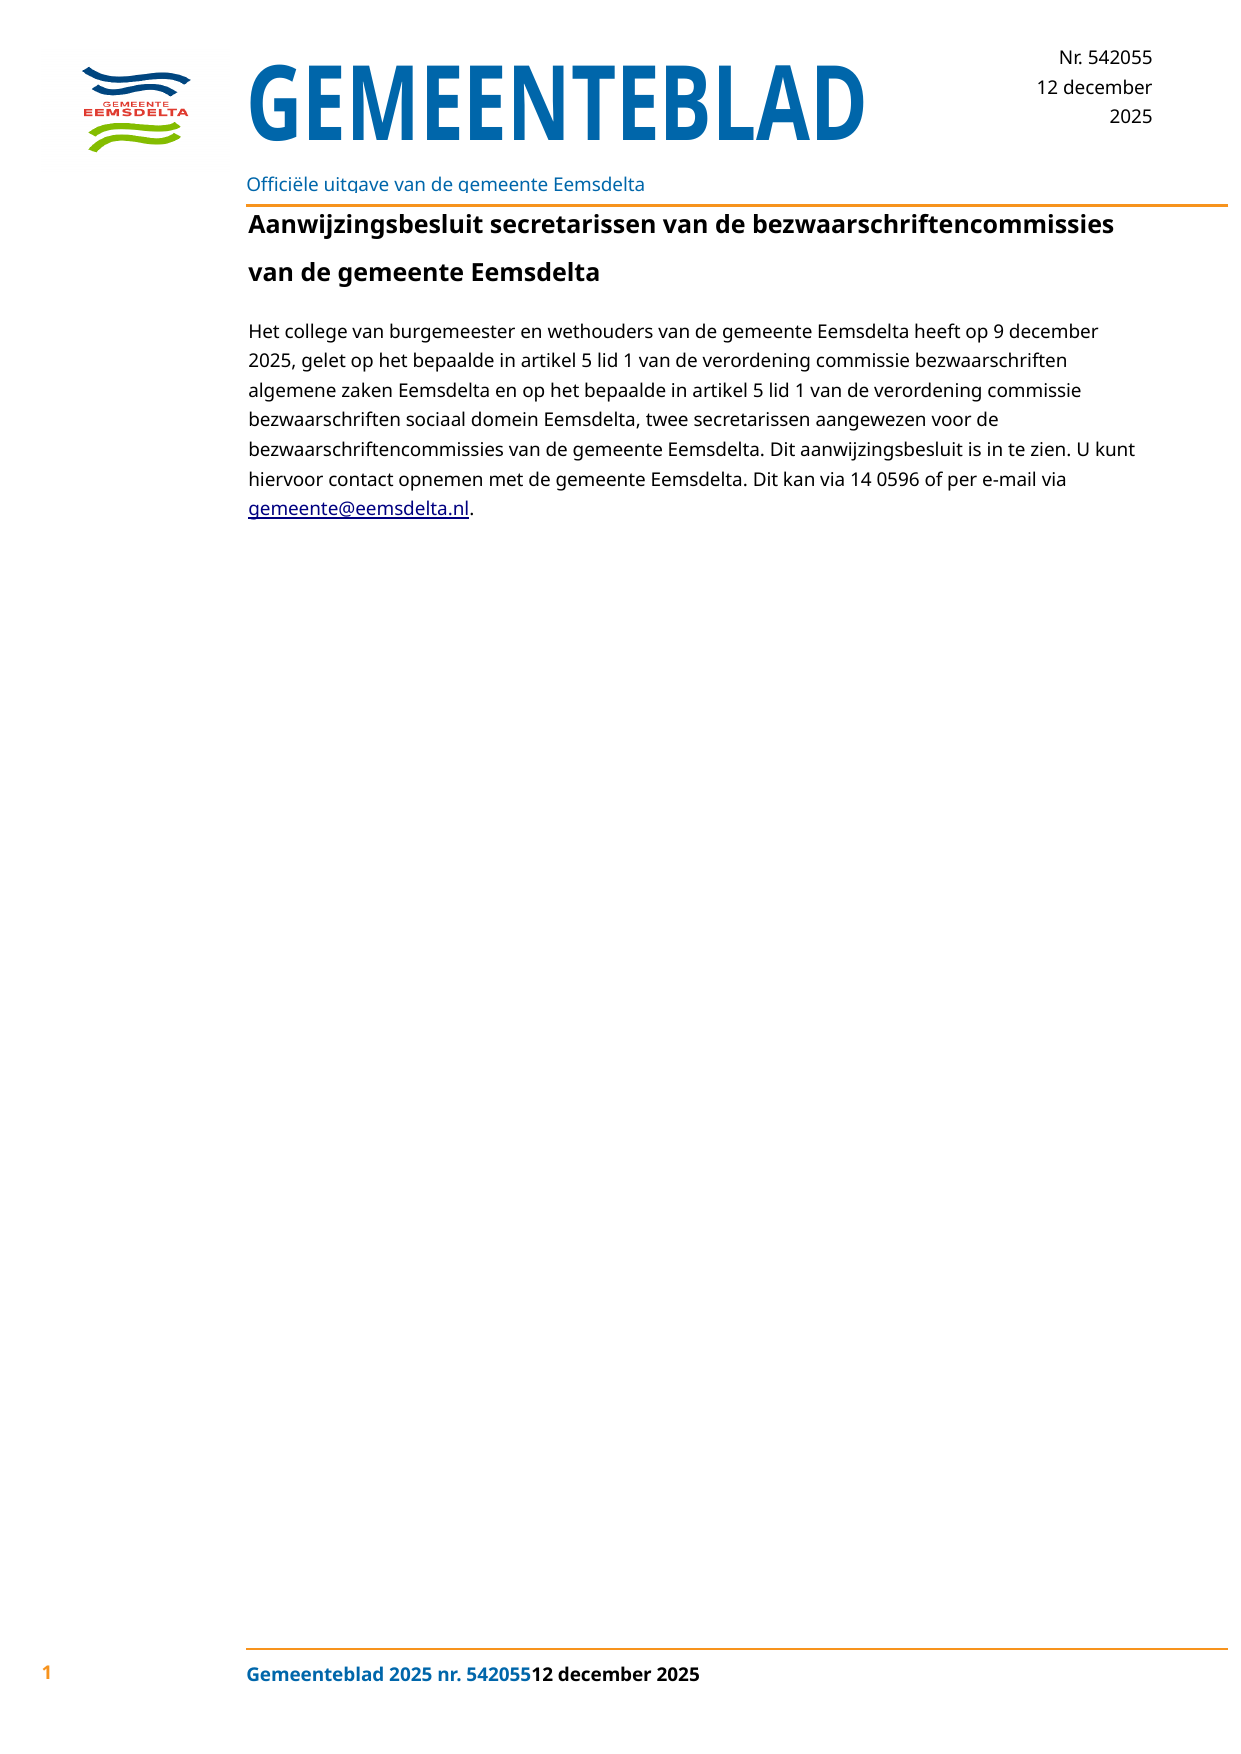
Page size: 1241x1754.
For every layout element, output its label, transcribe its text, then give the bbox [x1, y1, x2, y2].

picture [41, 47, 231, 172]
text Aanwijzingsbesluit secretarissen van de bezwaarschriftencommissies van de gemeente Eemsdelta [248, 207, 1152, 288]
text Het college van burgemeester en wethouders van de gemeente Eemsdelta heeft op 9 december 2025, gelet op het bepaalde in artikel 5 lid 1 van de verordening commissie bezwaarschriften algemene zaken Eemsdelta en op het bepaalde in artikel 5 lid 1 van de verordening commissie bezwaarschriften sociaal domein Eemsdelta, twee secretarissen aangewezen voor de bezwaarschriftencommissies van de gemeente Eemsdelta. Dit aanwijzingsbesluit is in te zien. U kunt hiervoor contact opnemen met de gemeente Eemsdelta. Dit kan via 14 0596 of per e-mail via gemeente@eemsdelta.nl. [248, 318, 1152, 521]
